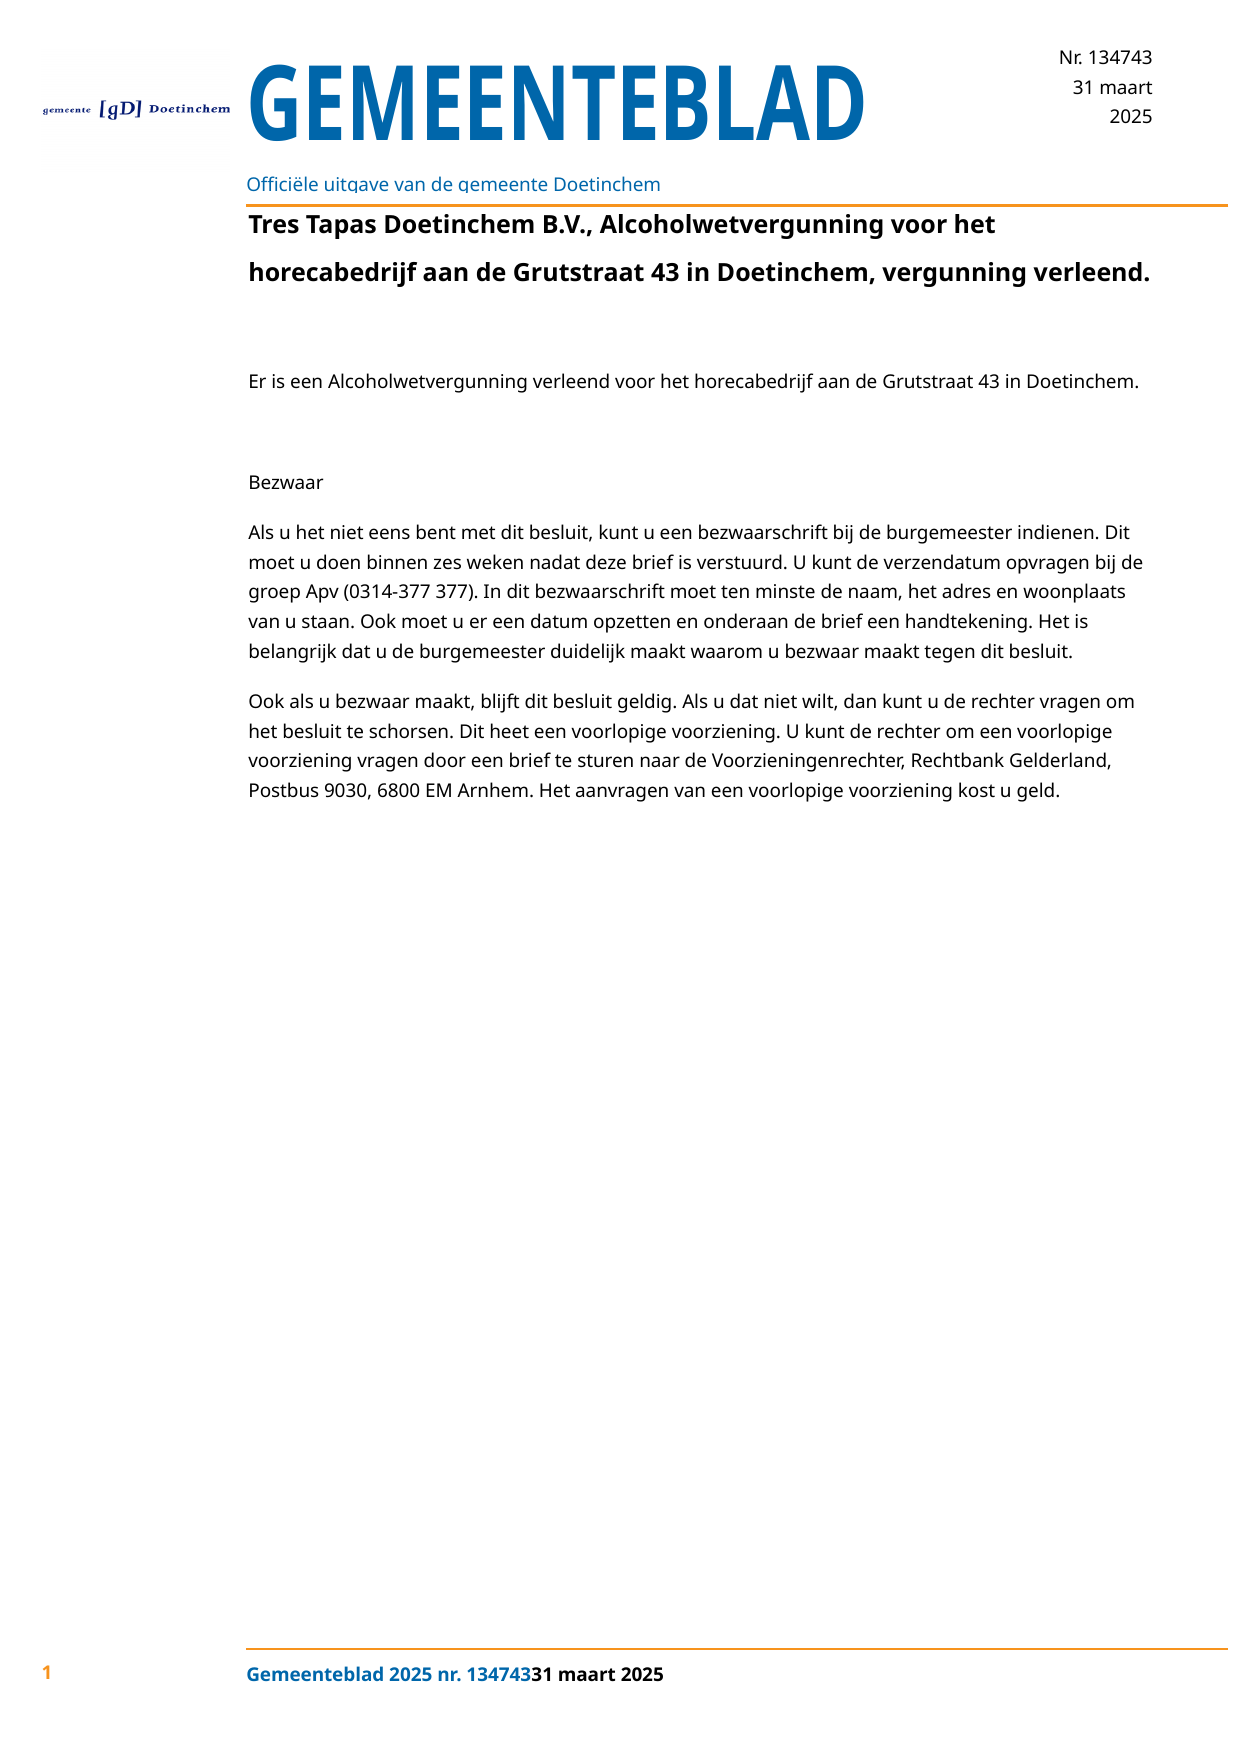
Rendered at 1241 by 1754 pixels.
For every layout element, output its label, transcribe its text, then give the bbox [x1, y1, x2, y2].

text Tres Tapas Doetinchem B.V., Alcoholwetvergunning voor het horecabedrijf aan de Grutstraat 43 in Doetinchem, vergunning verleend. [248, 207, 1152, 288]
text Ook als u bezwaar maakt, blijft dit besluit geldig. Als u dat niet wilt, dan kunt u de rechter vragen om het besluit te schorsen. Dit heet een voorlopige voorziening. U kunt de rechter om een voorlopige voorziening vragen door een brief te sturen naar de Voorzieningenrechter, Rechtbank Gelderland, Postbus 9030, 6800 EM Arnhem. Het aanvragen van een voorlopige voorziening kost u geld. [248, 688, 1152, 803]
text Bezwaar [248, 469, 1152, 495]
picture [41, 47, 231, 172]
text Als u het niet eens bent met dit besluit, kunt u een bezwaarschrift bij de burgemeester indienen. Dit moet u doen binnen zes weken nadat deze brief is verstuurd. U kunt de verzendatum opvragen bij de groep Apv (0314-377 377). In dit bezwaarschrift moet ten minste de naam, het adres en woonplaats van u staan. Ook moet u er een datum opzetten en onderaan de brief een handtekening. Het is belangrijk dat u de burgemeester duidelijk maakt waarom u bezwaar maakt tegen dit besluit. [248, 519, 1152, 664]
text Er is een Alcoholwetvergunning verleend voor het horecabedrijf aan de Grutstraat 43 in Doetinchem. [248, 368, 1152, 394]
